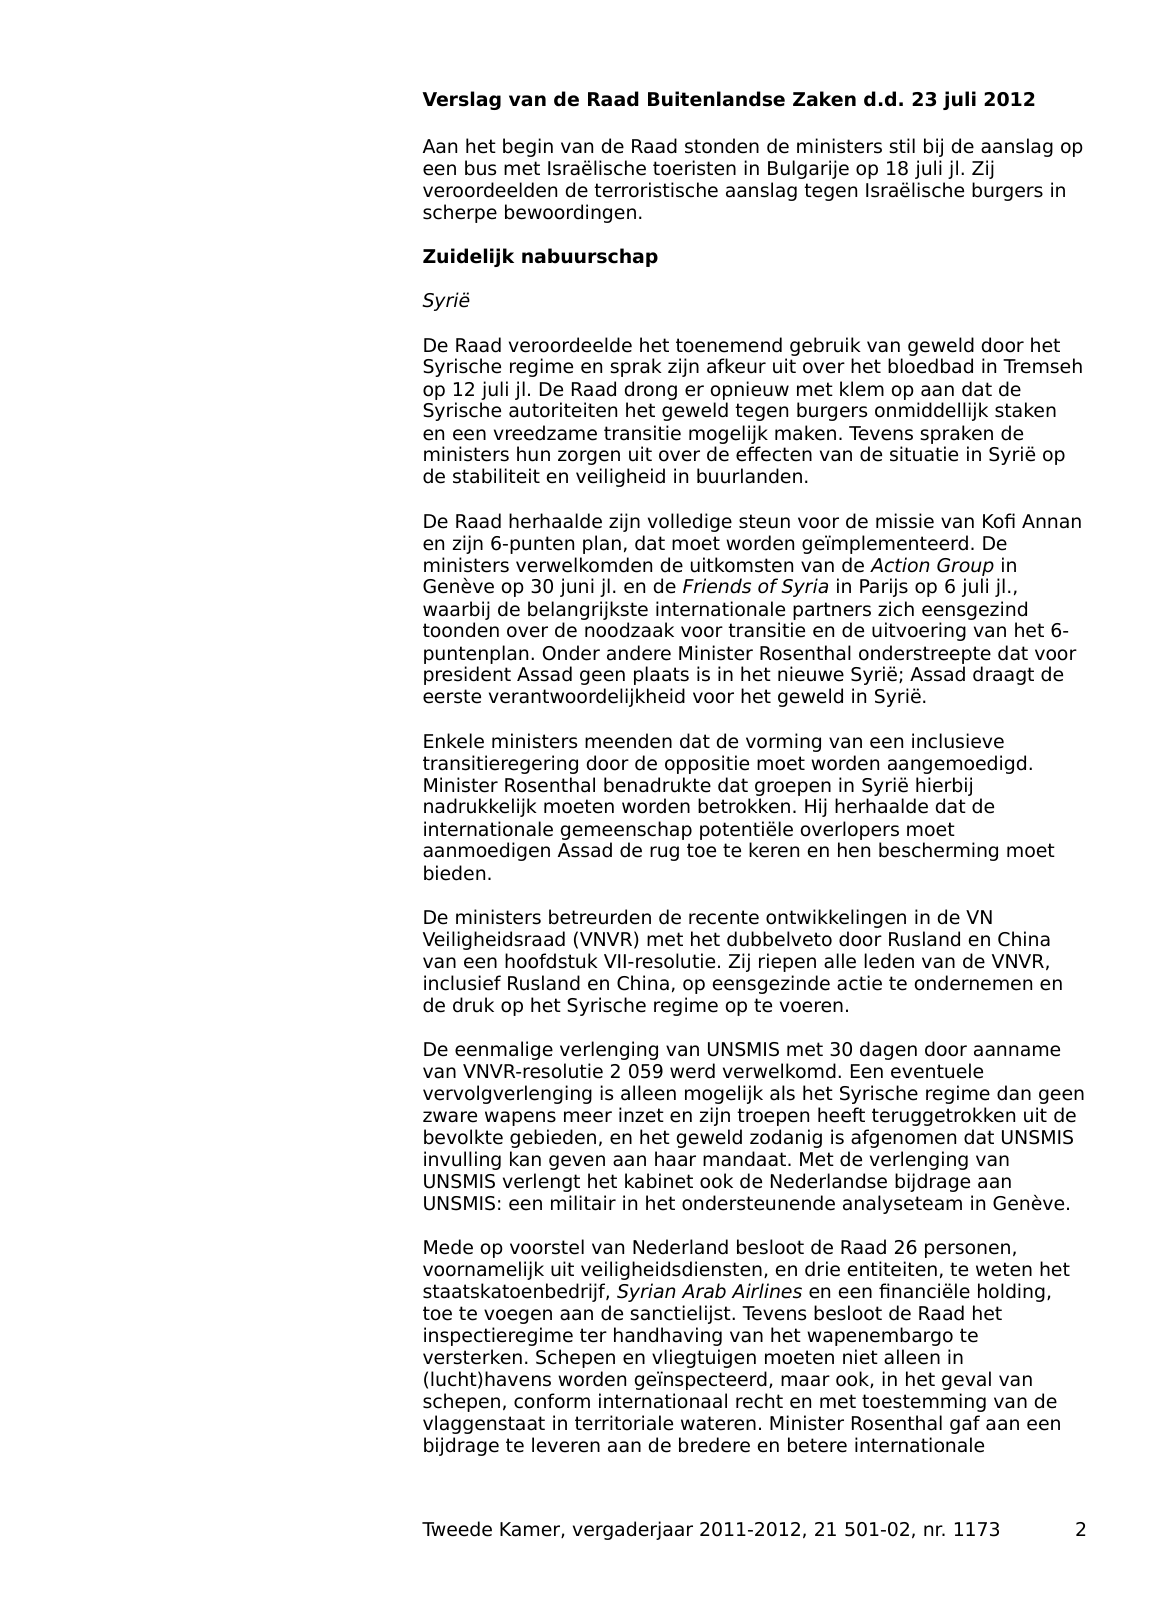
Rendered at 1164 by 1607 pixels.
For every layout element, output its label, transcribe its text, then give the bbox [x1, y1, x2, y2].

text Aan het begin van de Raad stonden de ministers stil bij de aanslag op een bus met Israëlische toeristen in Bulgarije op 18 juli jl. Zij veroordeelden de terroristische aanslag tegen Israëlische burgers in scherpe bewoordingen. [422, 136, 1087, 224]
subtitle Syrië [422, 290, 1087, 312]
text De Raad herhaalde zijn volledige steun voor de missie van Kofi Annan en zijn 6-punten plan, dat moet worden geïmplementeerd. De ministers verwelkomden de uitkomsten van de Action Group in Genève op 30 juni jl. en de Friends of Syria in Parijs op 6 juli jl., waarbij de belangrijkste internationale partners zich eensgezind toonden over de noodzaak voor transitie en de uitvoering van het 6-puntenplan. Onder andere Minister Rosenthal onderstreepte dat voor president Assad geen plaats is in het nieuwe Syrië; Assad draagt de eerste verantwoordelijkheid voor het geweld in Syrië. [422, 511, 1087, 708]
text De eenmalige verlenging van UNSMIS met 30 dagen door aanname van VNVR-resolutie 2 059 werd verwelkomd. Een eventuele vervolgverlenging is alleen mogelijk als het Syrische regime dan geen zware wapens meer inzet en zijn troepen heeft teruggetrokken uit de bevolkte gebieden, en het geweld zodanig is afgenomen dat UNSMIS invulling kan geven aan haar mandaat. Met de verlenging van UNSMIS verlengt het kabinet ook de Nederlandse bijdrage aan UNSMIS: een militair in het ondersteunende analyseteam in Genève. [422, 1039, 1087, 1214]
text Mede op voorstel van Nederland besloot de Raad 26 personen, voornamelijk uit veiligheidsdiensten, en drie entiteiten, te weten het staatskatoenbedrijf, Syrian Arab Airlines en een financiële holding, toe te voegen aan de sanctielijst. Tevens besloot de Raad het inspectieregime ter handhaving van het wapenembargo te versterken. Schepen en vliegtuigen moeten niet alleen in (lucht)havens worden geïnspecteerd, maar ook, in het geval van schepen, conform internationaal recht en met toestemming van de vlaggenstaat in territoriale wateren. Minister Rosenthal gaf aan een bijdrage te leveren aan de bredere en betere internationale [422, 1237, 1087, 1456]
text De Raad veroordeelde het toenemend gebruik van geweld door het Syrische regime en sprak zijn afkeur uit over het bloedbad in Tremseh op 12 juli jl. De Raad drong er opnieuw met klem op aan dat de Syrische autoriteiten het geweld tegen burgers onmiddellijk staken en een vreedzame transitie mogelijk maken. Tevens spraken de ministers hun zorgen uit over de effecten van de situatie in Syrië op de stabiliteit en veiligheid in buurlanden. [422, 334, 1087, 488]
text Enkele ministers meenden dat de vorming van een inclusieve transitieregering door de oppositie moet worden aangemoedigd. Minister Rosenthal benadrukte dat groepen in Syrië hierbij nadrukkelijk moeten worden betrokken. Hij herhaalde dat de internationale gemeenschap potentiële overlopers moet aanmoedigen Assad de rug toe te keren en hen bescherming moet bieden. [422, 731, 1087, 884]
subtitle Zuidelijk nabuurschap [422, 246, 1087, 268]
subtitle Verslag van de Raad Buitenlandse Zaken d.d. 23 juli 2012 [422, 89, 1087, 111]
text De ministers betreurden de recente ontwikkelingen in de VN Veiligheidsraad (VNVR) met het dubbelveto door Rusland en China van een hoofdstuk VII-resolutie. Zij riepen alle leden van de VNVR, inclusief Rusland en China, op eensgezinde actie te ondernemen en de druk op het Syrische regime op te voeren. [422, 907, 1087, 1016]
